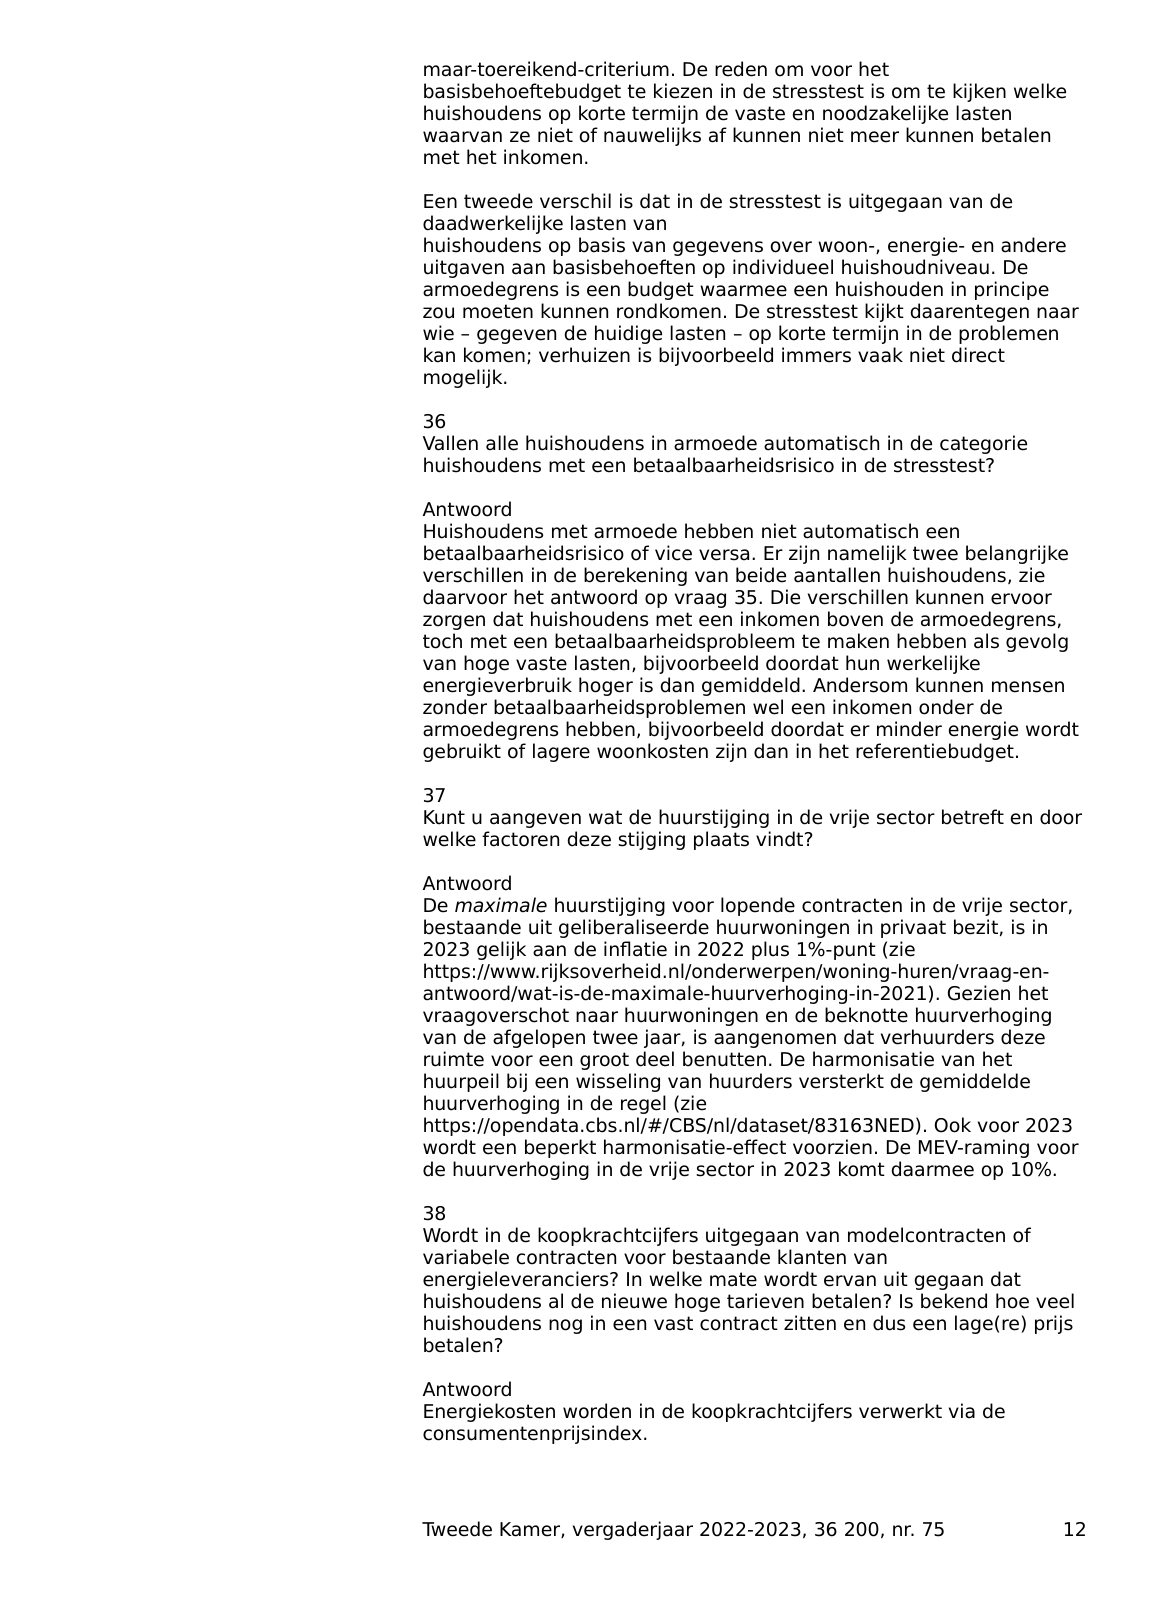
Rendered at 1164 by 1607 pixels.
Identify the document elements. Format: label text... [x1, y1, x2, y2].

text De maximale huurstijging voor lopende contracten in de vrije sector, bestaande uit geliberaliseerde huurwoningen in privaat bezit, is in 2023 gelijk aan de inflatie in 2022 plus 1%-punt (zie https://www.rijksoverheid.nl/onderwerpen/woning-huren/vraag-en-antwoord/wat-is-de-maximale-huurverhoging-in-2021). Gezien het vraagoverschot naar huurwoningen en de beknotte huurverhoging van de afgelopen twee jaar, is aangenomen dat verhuurders deze ruimte voor een groot deel benutten. De harmonisatie van het huurpeil bij een wisseling van huurders versterkt de gemiddelde huurverhoging in de regel (zie https://opendata.cbs.nl/#/CBS/nl/dataset/83163NED). Ook voor 2023 wordt een beperkt harmonisatie-effect voorzien. De MEV-raming voor de huurverhoging in de vrije sector in 2023 komt daarmee op 10%. [422, 895, 1087, 1181]
text Antwoord [422, 499, 1087, 521]
text Een tweede verschil is dat in de stresstest is uitgegaan van de daadwerkelijke lasten van [422, 191, 1087, 235]
text huishoudens op basis van gegevens over woon-, energie- en andere uitgaven aan basisbehoeften op individueel huishoudniveau. De armoedegrens is een budget waarmee een huishouden in principe zou moeten kunnen rondkomen. De stresstest kijkt daarentegen naar wie – gegeven de huidige lasten – op korte termijn in de problemen kan komen; verhuizen is bijvoorbeeld immers vaak niet direct mogelijk. [422, 235, 1087, 389]
text Kunt u aangeven wat de huurstijging in de vrije sector betreft en door welke factoren deze stijging plaats vindt? [422, 807, 1087, 851]
text Energiekosten worden in de koopkrachtcijfers verwerkt via de consumentenprijsindex. [422, 1401, 1087, 1445]
text 37 [422, 785, 1087, 807]
text Antwoord [422, 873, 1087, 895]
text Vallen alle huishoudens in armoede automatisch in de categorie huishoudens met een betaalbaarheidsrisico in de stresstest? [422, 433, 1087, 477]
text maar-toereikend-criterium. De reden om voor het basisbehoeftebudget te kiezen in de stresstest is om te kijken welke huishoudens op korte termijn de vaste en noodzakelijke lasten waarvan ze niet of nauwelijks af kunnen niet meer kunnen betalen met het inkomen. [422, 59, 1087, 169]
text Antwoord [422, 1379, 1087, 1401]
text Huishoudens met armoede hebben niet automatisch een betaalbaarheidsrisico of vice versa. Er zijn namelijk twee belangrijke verschillen in de berekening van beide aantallen huishoudens, zie daarvoor het antwoord op vraag 35. Die verschillen kunnen ervoor zorgen dat huishoudens met een inkomen boven de armoedegrens, toch met een betaalbaarheidsprobleem te maken hebben als gevolg van hoge vaste lasten, bijvoorbeeld doordat hun werkelijke energieverbruik hoger is dan gemiddeld. Andersom kunnen mensen zonder betaalbaarheidsproblemen wel een inkomen onder de armoedegrens hebben, bijvoorbeeld doordat er minder energie wordt gebruikt of lagere woonkosten zijn dan in het referentiebudget. [422, 521, 1087, 763]
text 36 [422, 411, 1087, 433]
text Wordt in de koopkrachtcijfers uitgegaan van modelcontracten of variabele contracten voor bestaande klanten van energieleveranciers? In welke mate wordt ervan uit gegaan dat huishoudens al de nieuwe hoge tarieven betalen? Is bekend hoe veel huishoudens nog in een vast contract zitten en dus een lage(re) prijs betalen? [422, 1225, 1087, 1357]
text 38 [422, 1203, 1087, 1225]
